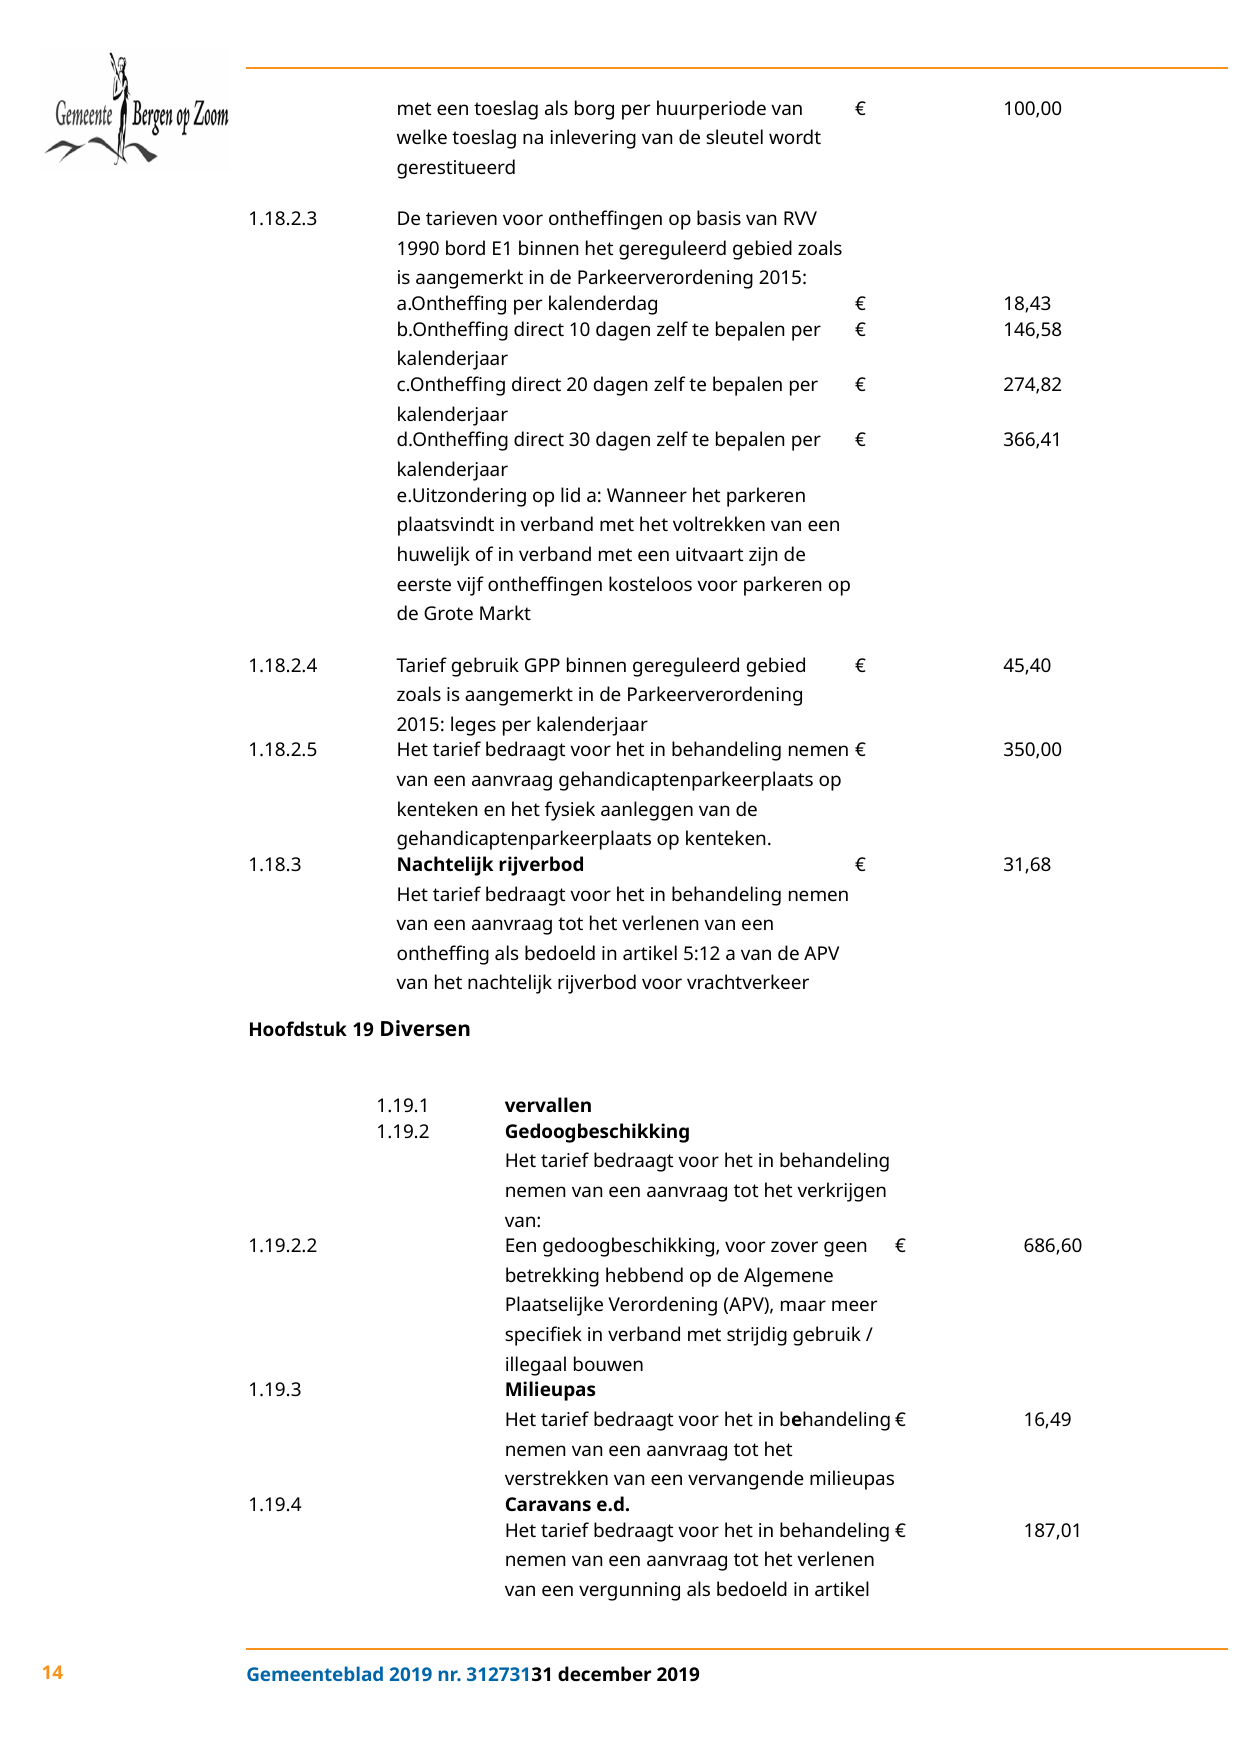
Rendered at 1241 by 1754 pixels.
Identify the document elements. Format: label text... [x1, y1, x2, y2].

table_cell [248, 95, 396, 180]
table_cell [1003, 626, 1152, 652]
table_cell [855, 482, 1003, 626]
table_cell c.Ontheffing direct 20 dagen zelf te bepalen per kalenderjaar [396, 371, 855, 427]
table_cell 146,58 [1003, 316, 1152, 371]
table_cell 1.18.2.3 [248, 205, 396, 290]
table_cell De tarieven voor ontheffingen op basis van RVV 1990 bord E1 binnen het gereguleerd gebied zoals is aangemerkt in de Parkeerverordening 2015: [396, 205, 855, 290]
table_cell 1.19.4 [248, 1491, 504, 1517]
table_cell 686,60 [1023, 1233, 1152, 1377]
text Hoofdstuk 19 Diversen [248, 1014, 1152, 1043]
table_cell d.Ontheffing direct 30 dagen zelf te bepalen per kalenderjaar [396, 427, 855, 482]
table_cell 187,01 [1023, 1517, 1152, 1602]
table_cell [248, 626, 396, 652]
table_cell [1003, 180, 1152, 205]
table_cell 18,43 [1003, 290, 1152, 316]
table_cell 45,40 [1003, 652, 1152, 737]
table_cell [396, 180, 855, 205]
table_cell [248, 290, 396, 316]
table_cell [855, 180, 1003, 205]
table_cell [855, 626, 1003, 652]
table_cell Nachtelijk rijverbod Het tarief bedraagt voor het in behandeling nemen van een aanvraag tot het verlenen van een ontheffing als bedoeld in artikel 5:12 a van de APV van het nachtelijk rijverbod voor vrachtverkeer [396, 851, 855, 995]
table_header 1.19.1 [376, 1092, 504, 1118]
table_cell Het tarief bedraagt voor het in behandeling nemen van een aanvraag tot het verlenen van een vergunning als bedoeld in artikel [505, 1517, 895, 1602]
table_cell 366,41 [1003, 427, 1152, 482]
table_cell Caravans e.d. [505, 1491, 895, 1517]
table_cell [248, 1517, 504, 1602]
table_cell [1023, 1491, 1152, 1517]
table_cell [248, 427, 396, 482]
table_cell € [855, 371, 1003, 427]
table_cell Het tarief bedraagt voor het in behandeling nemen van een aanvraag gehandicaptenparkeerplaats op kenteken en het fysiek aanleggen van de gehandicaptenparkeerplaats op kenteken. [396, 737, 855, 851]
table_cell € [855, 652, 1003, 737]
table_cell [248, 316, 396, 371]
table_cell 1.19.2 [376, 1118, 504, 1232]
table_cell Een gedoogbeschikking, voor zover geen betrekking hebbend op de Algemene Plaatselijke Verordening (APV), maar meer specifiek in verband met strijdig gebruik / illegaal bouwen [505, 1233, 895, 1377]
table_cell 1.18.2.5 [248, 737, 396, 851]
table_cell 1.18.2.4 [248, 652, 396, 737]
table_cell 16,49 [1023, 1377, 1152, 1491]
table_cell € [855, 851, 1003, 995]
table_cell [248, 371, 396, 427]
table_cell 1.18.3 [248, 851, 396, 995]
table_cell [1003, 482, 1152, 626]
table_cell 350,00 [1003, 737, 1152, 851]
picture [41, 47, 231, 172]
table_cell 1.19.3 [248, 1377, 504, 1491]
table_cell € [855, 427, 1003, 482]
table_cell [248, 1118, 376, 1232]
table_cell [855, 205, 1003, 290]
table_cell [1003, 205, 1152, 290]
table_cell Gedoogbeschikking Het tarief bedraagt voor het in behandeling nemen van een aanvraag tot het verkrijgen van: [505, 1118, 895, 1232]
table_cell [895, 1118, 1023, 1232]
table_cell 31,68 [1003, 851, 1152, 995]
table_cell a.Ontheffing per kalenderdag [396, 290, 855, 316]
table_cell [895, 1491, 1023, 1517]
table_cell 274,82 [1003, 371, 1152, 427]
table_cell € [855, 316, 1003, 371]
table_header [895, 1092, 1023, 1118]
table_cell Milieupas Het tarief bedraagt voor het in behandeling nemen van een aanvraag tot het verstrekken van een vervangende milieupas [505, 1377, 895, 1491]
table_cell [248, 180, 396, 205]
table_cell € [855, 737, 1003, 851]
table_cell € [855, 95, 1003, 180]
table_cell € [895, 1517, 1023, 1602]
table_cell b.Ontheffing direct 10 dagen zelf te bepalen per kalenderjaar [396, 316, 855, 371]
table_cell € [895, 1377, 1023, 1491]
table_cell 1.19.2.2 [248, 1233, 504, 1377]
table_cell met een toeslag als borg per huurperiode van welke toeslag na inlevering van de sleutel wordt gerestitueerd [396, 95, 855, 180]
table_cell [396, 626, 855, 652]
table_cell Tarief gebruik GPP binnen gereguleerd gebied zoals is aangemerkt in de Parkeerverordening 2015: leges per kalenderjaar [396, 652, 855, 737]
table_cell € [895, 1233, 1023, 1377]
table_header vervallen [505, 1092, 895, 1118]
table_header [248, 1092, 376, 1118]
table_cell [248, 482, 396, 626]
table_cell e.Uitzondering op lid a: Wanneer het parkeren plaatsvindt in verband met het voltrekken van een huwelijk of in verband met een uitvaart zijn de eerste vijf ontheffingen kosteloos voor parkeren op de Grote Markt [396, 482, 855, 626]
table_cell € [855, 290, 1003, 316]
table_cell 100,00 [1003, 95, 1152, 180]
